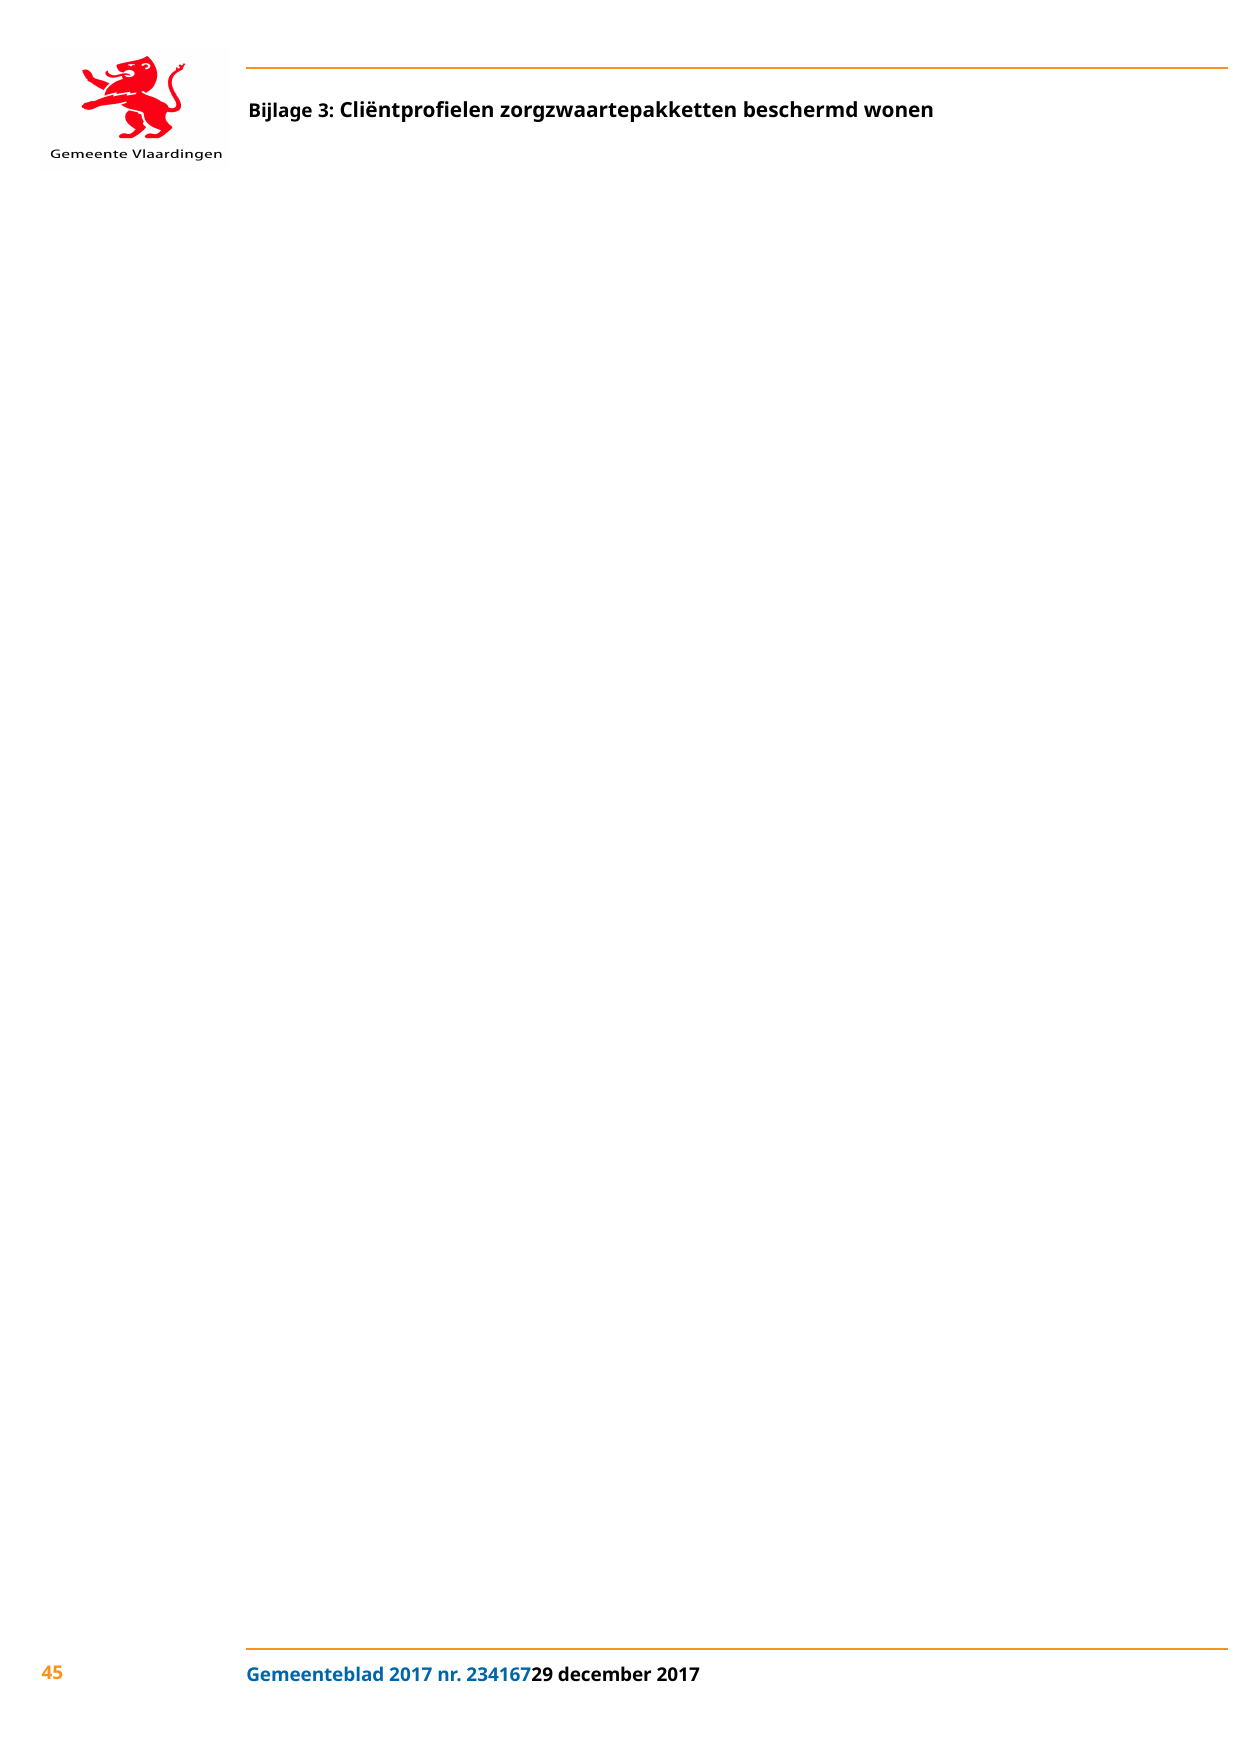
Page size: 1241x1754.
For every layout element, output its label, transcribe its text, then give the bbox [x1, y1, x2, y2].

text Bijlage 3: Cliëntprofielen zorgzwaartepakketten beschermd wonen [248, 95, 1152, 123]
picture [41, 47, 231, 172]
